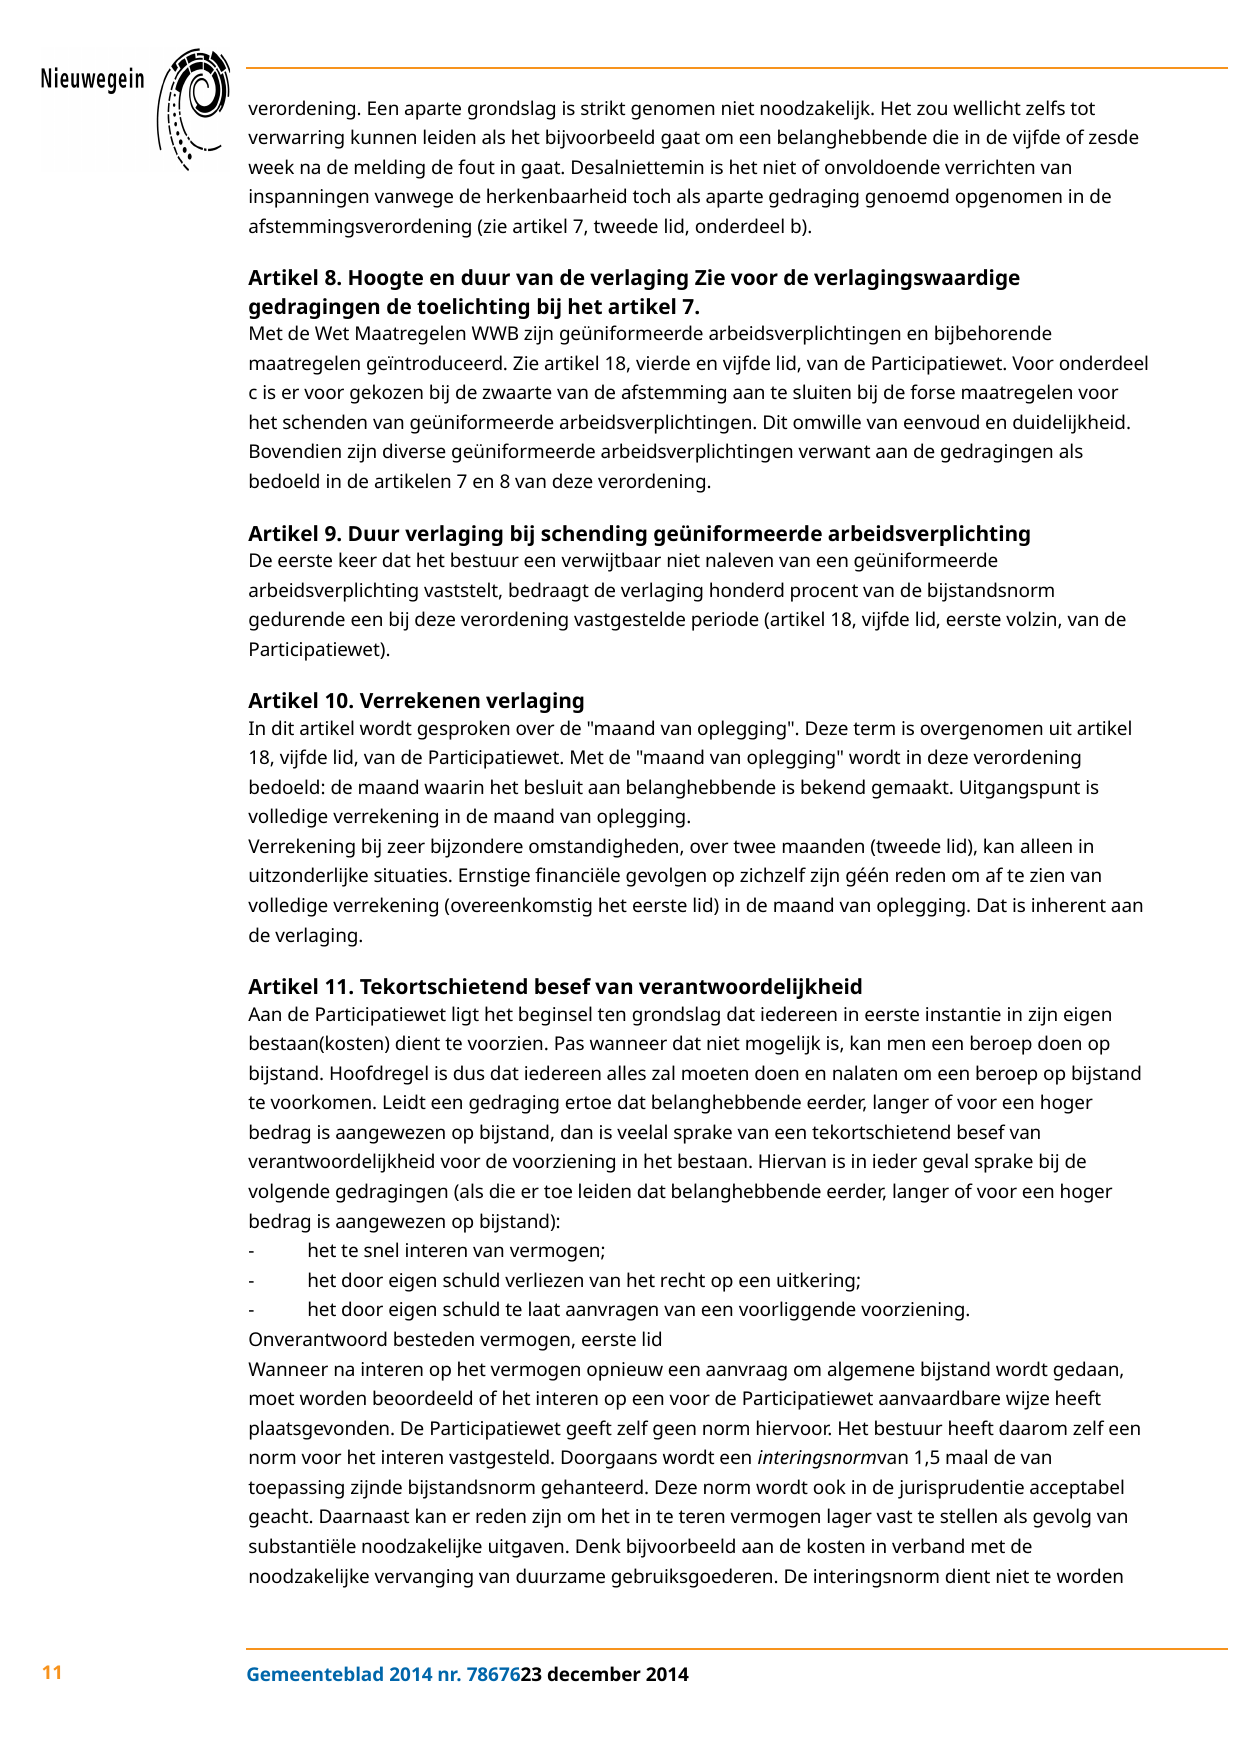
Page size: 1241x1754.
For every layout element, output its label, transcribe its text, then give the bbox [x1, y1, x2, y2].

text De eerste keer dat het bestuur een verwijtbaar niet naleven van een geüniformeerde arbeidsverplichting vaststelt, bedraagt de verlaging honderd procent van de bijstandsnorm gedurende een bij deze verordening vastgestelde periode (artikel 18, vijfde lid, eerste volzin, van de Participatiewet). [248, 547, 1152, 662]
text In dit artikel wordt gesproken over de "maand van oplegging". Deze term is overgenomen uit artikel 18, vijfde lid, van de Participatiewet. Met de "maand van oplegging" wordt in deze verordening bedoeld: de maand waarin het besluit aan belanghebbende is bekend gemaakt. Uitgangspunt is volledige verrekening in de maand van oplegging. [248, 715, 1152, 829]
list het te snel interen van vermogen; [248, 1237, 1152, 1263]
text Aan de Participatiewet ligt het beginsel ten grondslag dat iedereen in eerste instantie in zijn eigen bestaan(kosten) dient te voorzien. Pas wanneer dat niet mogelijk is, kan men een beroep doen op bijstand. Hoofdregel is dus dat iedereen alles zal moeten doen en nalaten om een beroep op bijstand te voorkomen. Leidt een gedraging ertoe dat belanghebbende eerder, langer of voor een hoger bedrag is aangewezen op bijstand, dan is veelal sprake van een tekortschietend besef van verantwoordelijkheid voor de voorziening in het bestaan. Hiervan is in ieder geval sprake bij de volgende gedragingen (als die er toe leiden dat belanghebbende eerder, langer of voor een hoger bedrag is aangewezen op bijstand): [248, 1001, 1152, 1233]
list het door eigen schuld te laat aanvragen van een voorliggende voorziening. [248, 1297, 1152, 1322]
text verordening. Een aparte grondslag is strikt genomen niet noodzakelijk. Het zou wellicht zelfs tot verwarring kunnen leiden als het bijvoorbeeld gaat om een belanghebbende die in de vijfde of zesde week na de melding de fout in gaat. Desalniettemin is het niet of onvoldoende verrichten van inspanningen vanwege de herkenbaarheid toch als aparte gedraging genoemd opgenomen in de afstemmingsverordening (zie artikel 7, tweede lid, onderdeel b). [248, 95, 1152, 239]
picture [41, 47, 231, 172]
text Artikel 11. Tekortschietend besef van verantwoordelijkheid [248, 972, 1152, 1001]
text Artikel 8. Hoogte en duur van de verlaging Zie voor de verlagingswaardige gedragingen de toelichting bij het artikel 7. [248, 263, 1152, 320]
text Wanneer na interen op het vermogen opnieuw een aanvraag om algemene bijstand wordt gedaan, moet worden beoordeeld of het interen op een voor de Participatiewet aanvaardbare wijze heeft plaatsgevonden. De Participatiewet geeft zelf geen norm hiervoor. Het bestuur heeft daarom zelf een norm voor het interen vastgesteld. Doorgaans wordt een interingsnormvan 1,5 maal de van toepassing zijnde bijstandsnorm gehanteerd. Deze norm wordt ook in de jurisprudentie acceptabel geacht. Daarnaast kan er reden zijn om het in te teren vermogen lager vast te stellen als gevolg van substantiële noodzakelijke uitgaven. Denk bijvoorbeeld aan de kosten in verband met de noodzakelijke vervanging van duurzame gebruiksgoederen. De interingsnorm dient niet te worden [248, 1356, 1152, 1588]
text Artikel 10. Verrekenen verlaging [248, 686, 1152, 715]
text Met de Wet Maatregelen WWB zijn geüniformeerde arbeidsverplichtingen en bijbehorende maatregelen geïntroduceerd. Zie artikel 18, vierde en vijfde lid, van de Participatiewet. Voor onderdeel c is er voor gekozen bij de zwaarte van de afstemming aan te sluiten bij de forse maatregelen voor het schenden van geüniformeerde arbeidsverplichtingen. Dit omwille van eenvoud en duidelijkheid. Bovendien zijn diverse geüniformeerde arbeidsverplichtingen verwant aan de gedragingen als bedoeld in de artikelen 7 en 8 van deze verordening. [248, 320, 1152, 494]
text Verrekening bij zeer bijzondere omstandigheden, over twee maanden (tweede lid), kan alleen in uitzonderlijke situaties. Ernstige financiële gevolgen op zichzelf zijn géén reden om af te zien van volledige verrekening (overeenkomstig het eerste lid) in de maand van oplegging. Dat is inherent aan de verlaging. [248, 833, 1152, 948]
text Artikel 9. Duur verlaging bij schending geüniformeerde arbeidsverplichting [248, 519, 1152, 547]
list het door eigen schuld verliezen van het recht op een uitkering; [248, 1267, 1152, 1293]
text Onverantwoord besteden vermogen, eerste lid [248, 1326, 1152, 1352]
